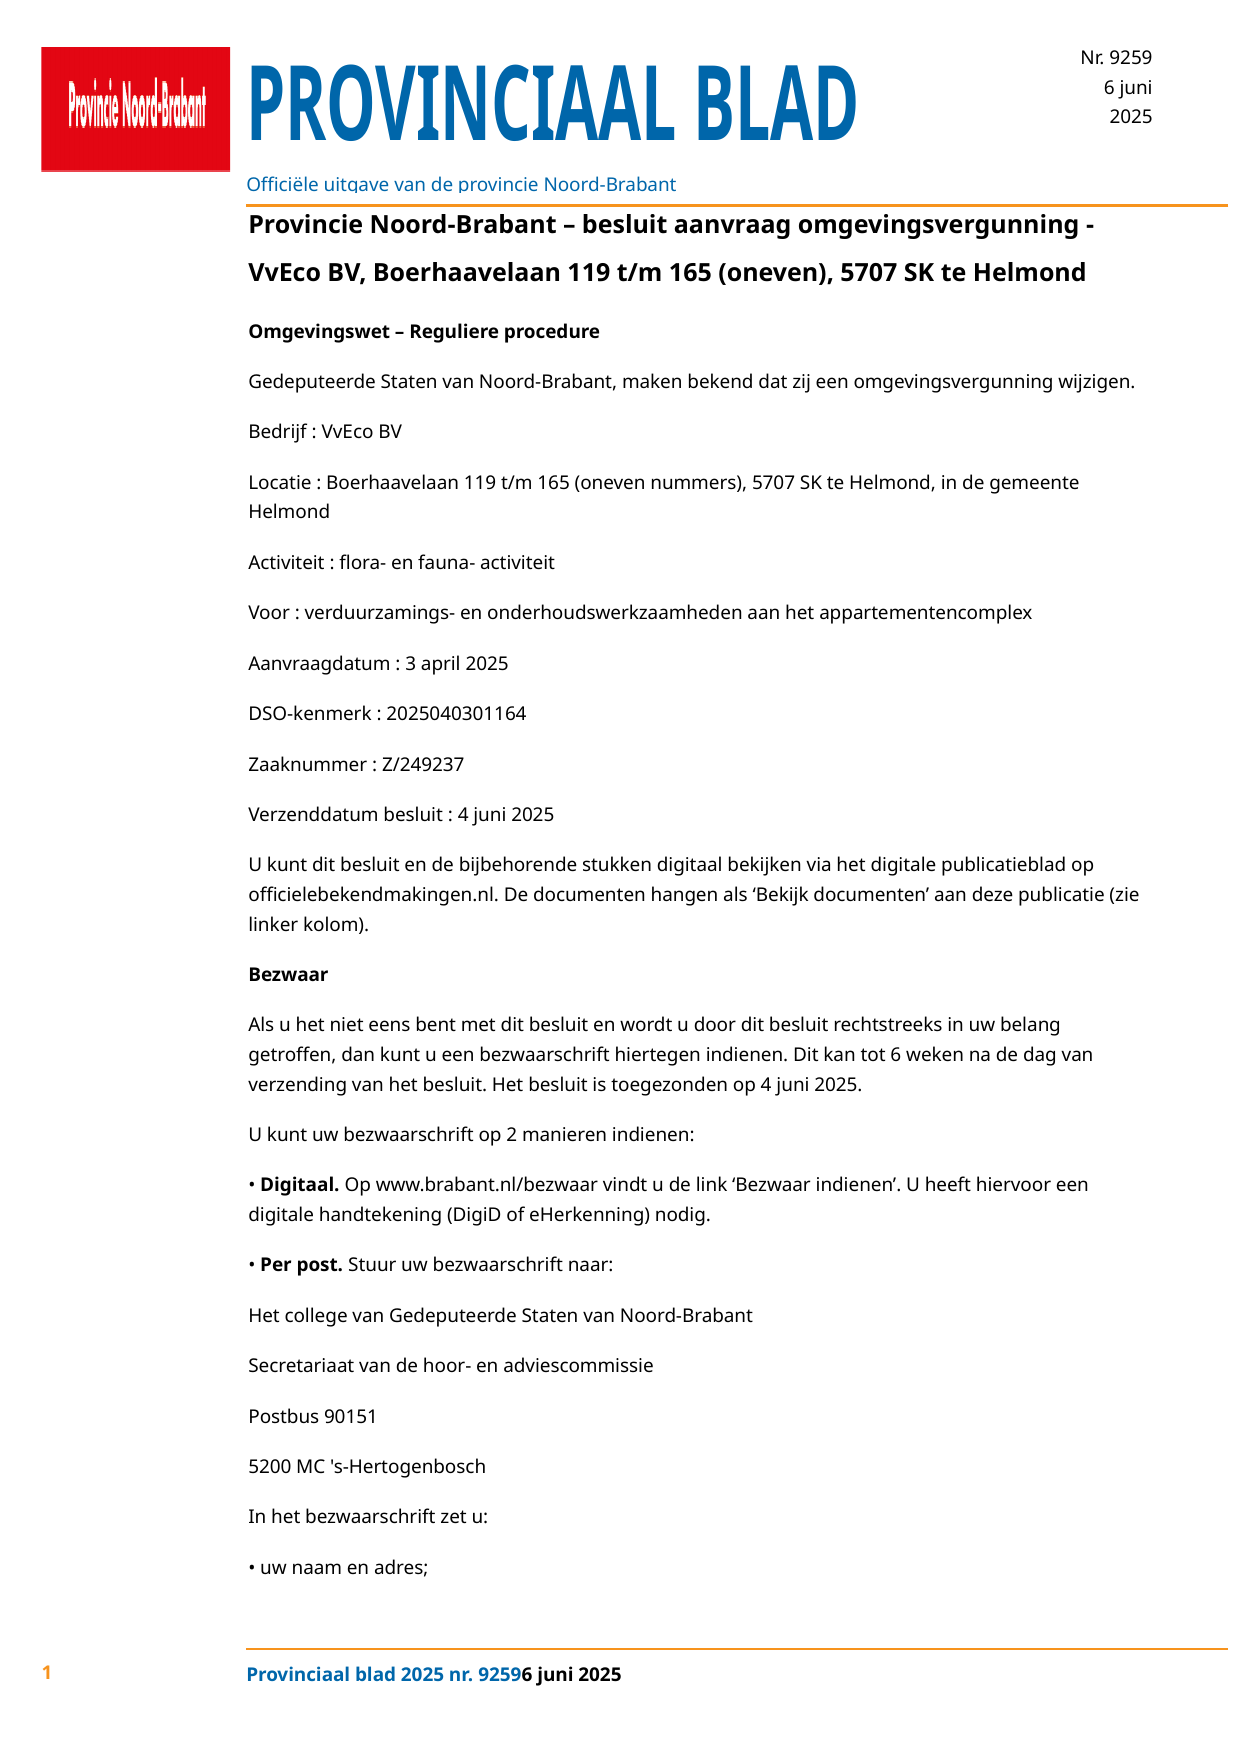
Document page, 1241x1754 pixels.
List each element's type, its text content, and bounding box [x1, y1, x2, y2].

text U kunt dit besluit en de bijbehorende stukken digitaal bekijken via het digitale publicatieblad op officielebekendmakingen.nl. De documenten hangen als ‘Bekijk documenten’ aan deze publicatie (zie linker kolom). [248, 852, 1152, 937]
text Postbus 90151 [248, 1403, 1152, 1429]
text U kunt uw bezwaarschrift op 2 manieren indienen: [248, 1121, 1152, 1147]
text Aanvraagdatum : 3 april 2025 [248, 650, 1152, 676]
text Locatie : Boerhaavelaan 119 t/m 165 (oneven nummers), 5707 SK te Helmond, in de gemeente Helmond [248, 469, 1152, 524]
text Zaaknummer : Z/249237 [248, 751, 1152, 777]
text 5200 MC 's‑Hertogenbosch [248, 1453, 1152, 1479]
text • uw naam en adres; [248, 1554, 1152, 1580]
text • Digitaal. Op www.brabant.nl/bezwaar vindt u de link ‘Bezwaar indienen’. U heeft hiervoor een digitale handtekening (DigiD of eHerkenning) nodig. [248, 1172, 1152, 1227]
picture [41, 47, 231, 172]
text Gedeputeerde Staten van Noord-Brabant, maken bekend dat zij een omgevingsvergunning wijzigen. [248, 368, 1152, 394]
text Omgevingswet – Reguliere procedure [248, 318, 1152, 344]
text • Per post. Stuur uw bezwaarschrift naar: [248, 1252, 1152, 1277]
text In het bezwaarschrift zet u: [248, 1504, 1152, 1529]
text Bedrijf : VvEco BV [248, 419, 1152, 444]
text Voor : verduurzamings- en onderhoudswerkzaamheden aan het appartementencomplex [248, 599, 1152, 625]
text Activiteit : flora- en fauna- activiteit [248, 549, 1152, 575]
text Het college van Gedeputeerde Staten van Noord-Brabant [248, 1302, 1152, 1328]
text Provincie Noord-Brabant – besluit aanvraag omgevingsvergunning - VvEco BV, Boerhaavelaan 119 t/m 165 (oneven), 5707 SK te Helmond [248, 207, 1152, 288]
text Secretariaat van de hoor- en adviescommissie [248, 1352, 1152, 1378]
text Verzenddatum besluit : 4 juni 2025 [248, 801, 1152, 827]
text DSO-kenmerk : 2025040301164 [248, 700, 1152, 726]
text Bezwaar [248, 961, 1152, 987]
text Als u het niet eens bent met dit besluit en wordt u door dit besluit rechtstreeks in uw belang getroffen, dan kunt u een bezwaarschrift hiertegen indienen. Dit kan tot 6 weken na de dag van verzending van het besluit. Het besluit is toegezonden op 4 juni 2025. [248, 1012, 1152, 1097]
